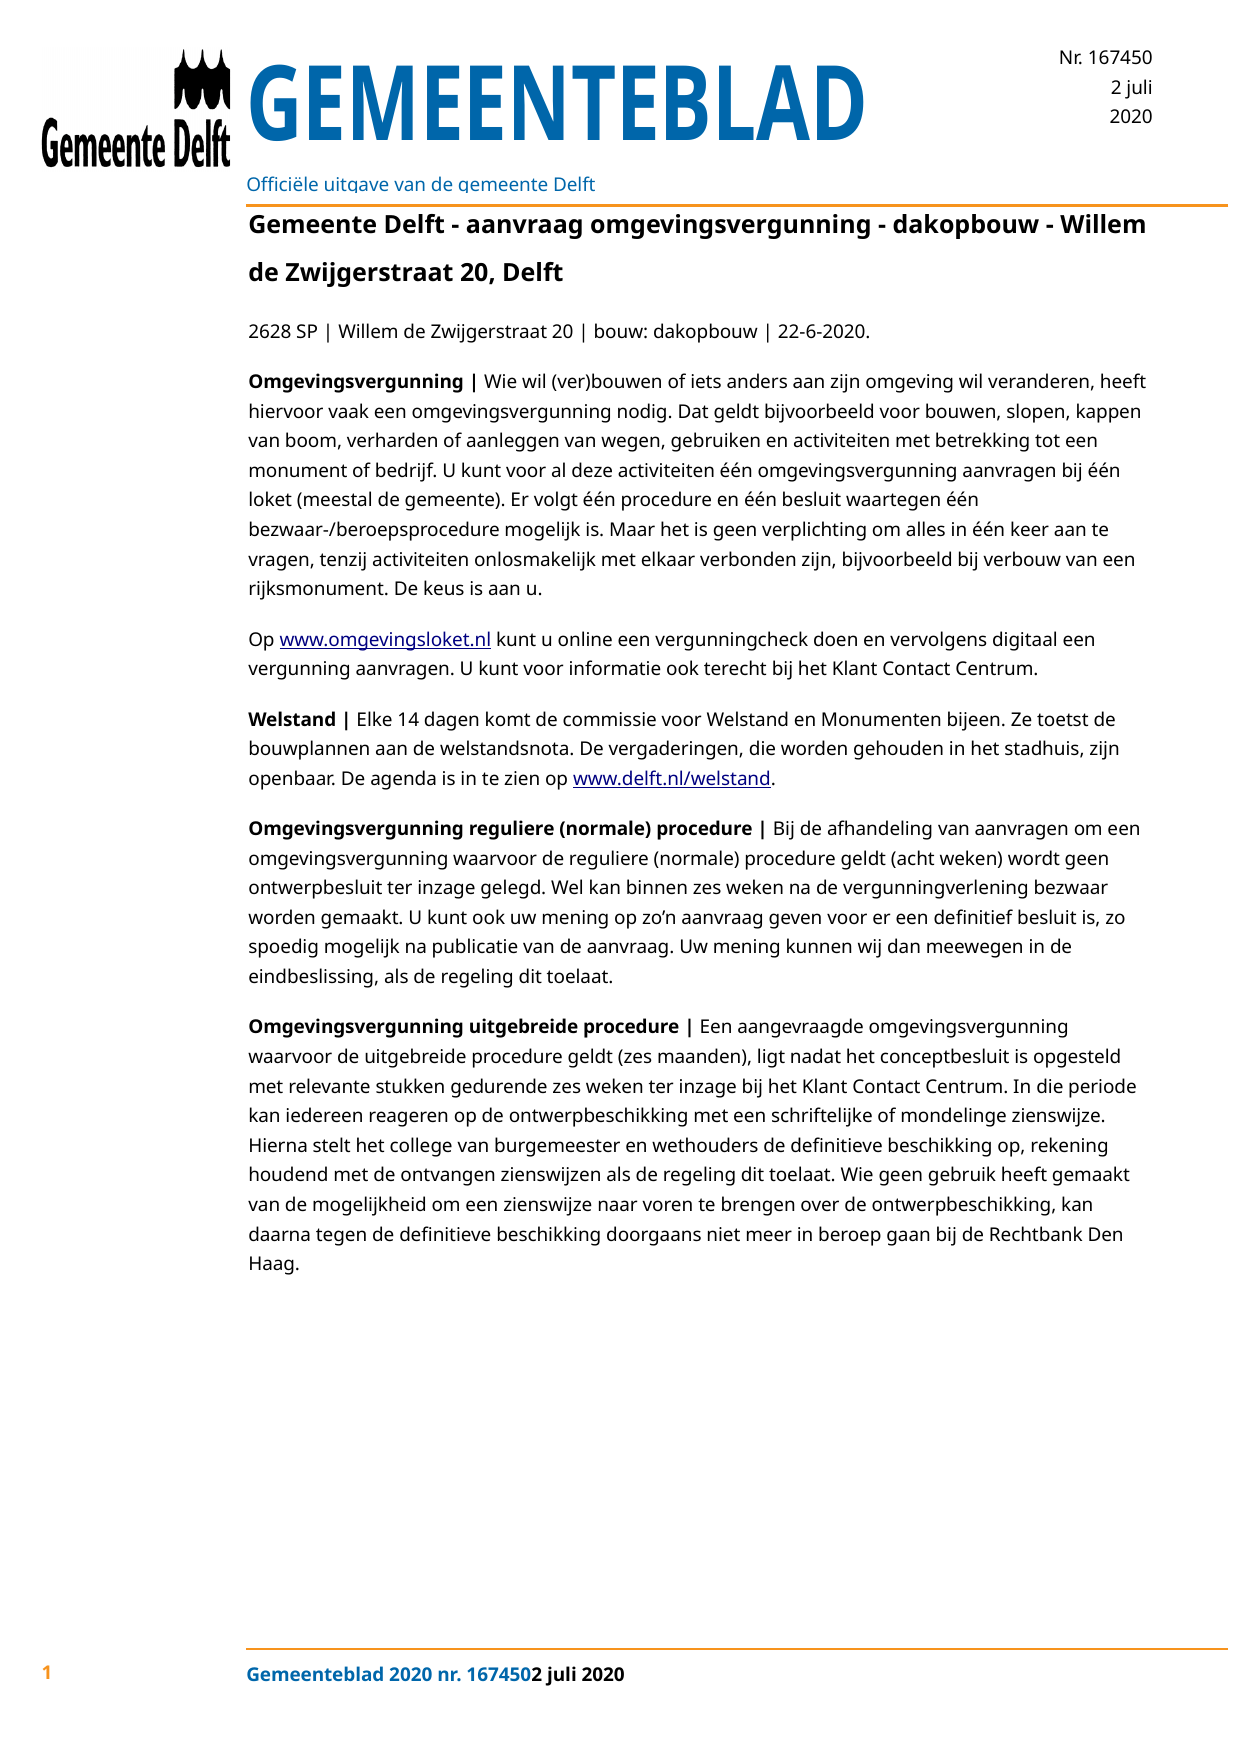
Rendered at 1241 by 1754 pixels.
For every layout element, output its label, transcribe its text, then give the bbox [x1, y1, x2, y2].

text Omgevingsvergunning reguliere (normale) procedure | Bij de afhandeling van aanvragen om een omgevingsvergunning waarvoor de reguliere (normale) procedure geldt (acht weken) wordt geen ontwerpbesluit ter inzage gelegd. Wel kan binnen zes weken na de vergunningverlening bezwaar worden gemaakt. U kunt ook uw mening op zo’n aanvraag geven voor er een definitief besluit is, zo spoedig mogelijk na publicatie van de aanvraag. Uw mening kunnen wij dan meewegen in de eindbeslissing, als de regeling dit toelaat. [248, 815, 1152, 989]
text Gemeente Delft - aanvraag omgevingsvergunning - dakopbouw - Willem de Zwijgerstraat 20, Delft [248, 207, 1152, 288]
text Welstand | Elke 14 dagen komt de commissie voor Welstand en Monumenten bijeen. Ze toetst de bouwplannen aan de welstandsnota. De vergaderingen, die worden gehouden in het stadhuis, zijn openbaar. De agenda is in te zien op www.delft.nl/welstand. [248, 706, 1152, 791]
picture [41, 47, 231, 172]
text 2628 SP | Willem de Zwijgerstraat 20 | bouw: dakopbouw | 22-6-2020. [248, 318, 1152, 344]
text Op www.omgevingsloket.nl kunt u online een vergunningcheck doen en vervolgens digitaal een vergunning aanvragen. U kunt voor informatie ook terecht bij het Klant Contact Centrum. [248, 626, 1152, 681]
text Omgevingsvergunning uitgebreide procedure | Een aangevraagde omgevingsvergunning waarvoor de uitgebreide procedure geldt (zes maanden), ligt nadat het conceptbesluit is opgesteld met relevante stukken gedurende zes weken ter inzage bij het Klant Contact Centrum. In die periode kan iedereen reageren op de ontwerpbeschikking met een schriftelijke of mondelinge zienswijze. Hierna stelt het college van burgemeester en wethouders de definitieve beschikking op, rekening houdend met de ontvangen zienswijzen als de regeling dit toelaat. Wie geen gebruik heeft gemaakt van de mogelijkheid om een zienswijze naar voren te brengen over de ontwerpbeschikking, kan daarna tegen de definitieve beschikking doorgaans niet meer in beroep gaan bij de Rechtbank Den Haag. [248, 1014, 1152, 1276]
text Omgevingsvergunning | Wie wil (ver)bouwen of iets anders aan zijn omgeving wil veranderen, heeft hiervoor vaak een omgevingsvergunning nodig. Dat geldt bijvoorbeeld voor bouwen, slopen, kappen van boom, verharden of aanleggen van wegen, gebruiken en activiteiten met betrekking tot een monument of bedrijf. U kunt voor al deze activiteiten één omgevingsvergunning aanvragen bij één loket (meestal de gemeente). Er volgt één procedure en één besluit waartegen één bezwaar-/beroepsprocedure mogelijk is. Maar het is geen verplichting om alles in één keer aan te vragen, tenzij activiteiten onlosmakelijk met elkaar verbonden zijn, bijvoorbeeld bij verbouw van een rijksmonument. De keus is aan u. [248, 368, 1152, 601]
